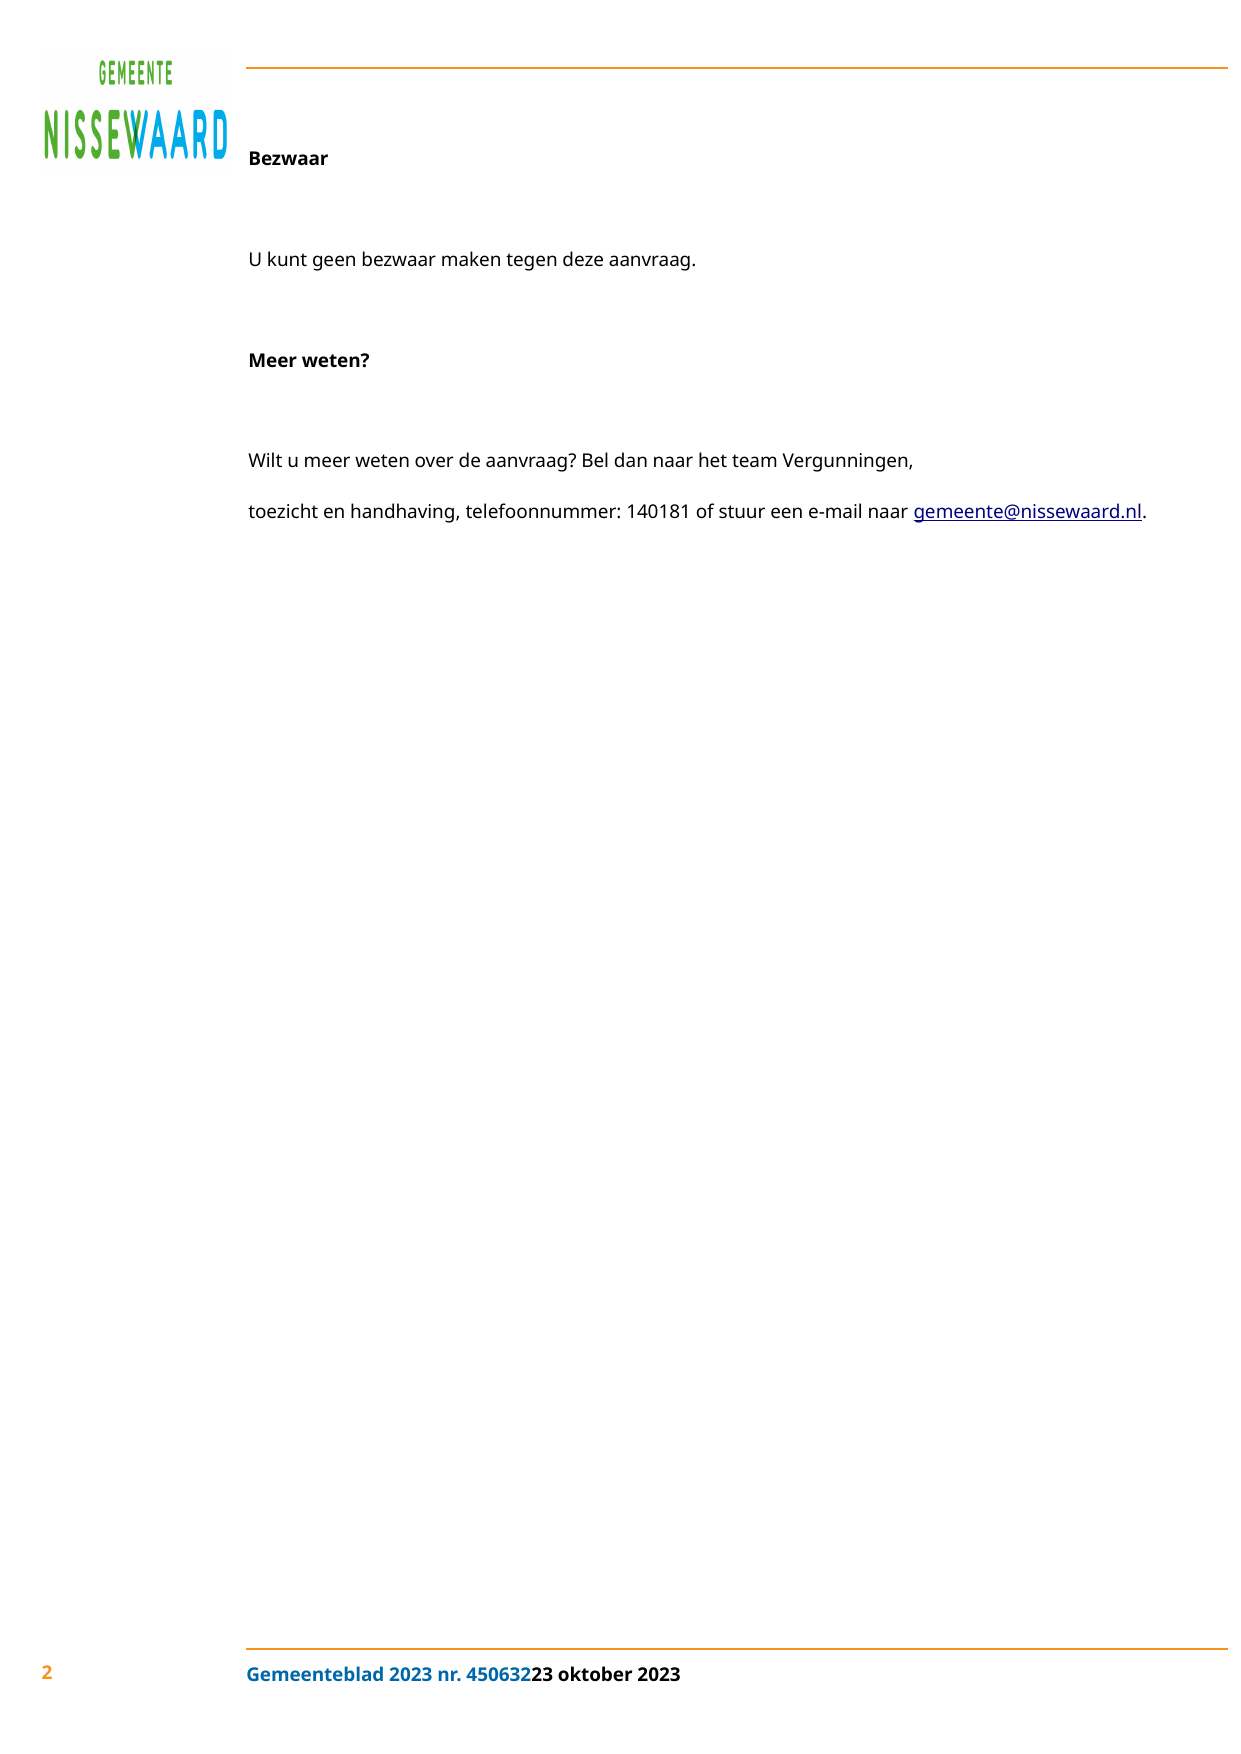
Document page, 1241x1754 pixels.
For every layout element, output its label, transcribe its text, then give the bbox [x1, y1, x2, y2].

text Meer weten? [248, 347, 1152, 373]
text Bezwaar [248, 145, 1152, 171]
text U kunt geen bezwaar maken tegen deze aanvraag. [248, 246, 1152, 272]
text toezicht en handhaving, telefoonnummer: 140181 of stuur een e-mail naar gemeente@nissewaard.nl. [248, 498, 1152, 524]
picture [41, 47, 231, 172]
text Wilt u meer weten over de aanvraag? Bel dan naar het team Vergunningen, [248, 448, 1152, 473]
